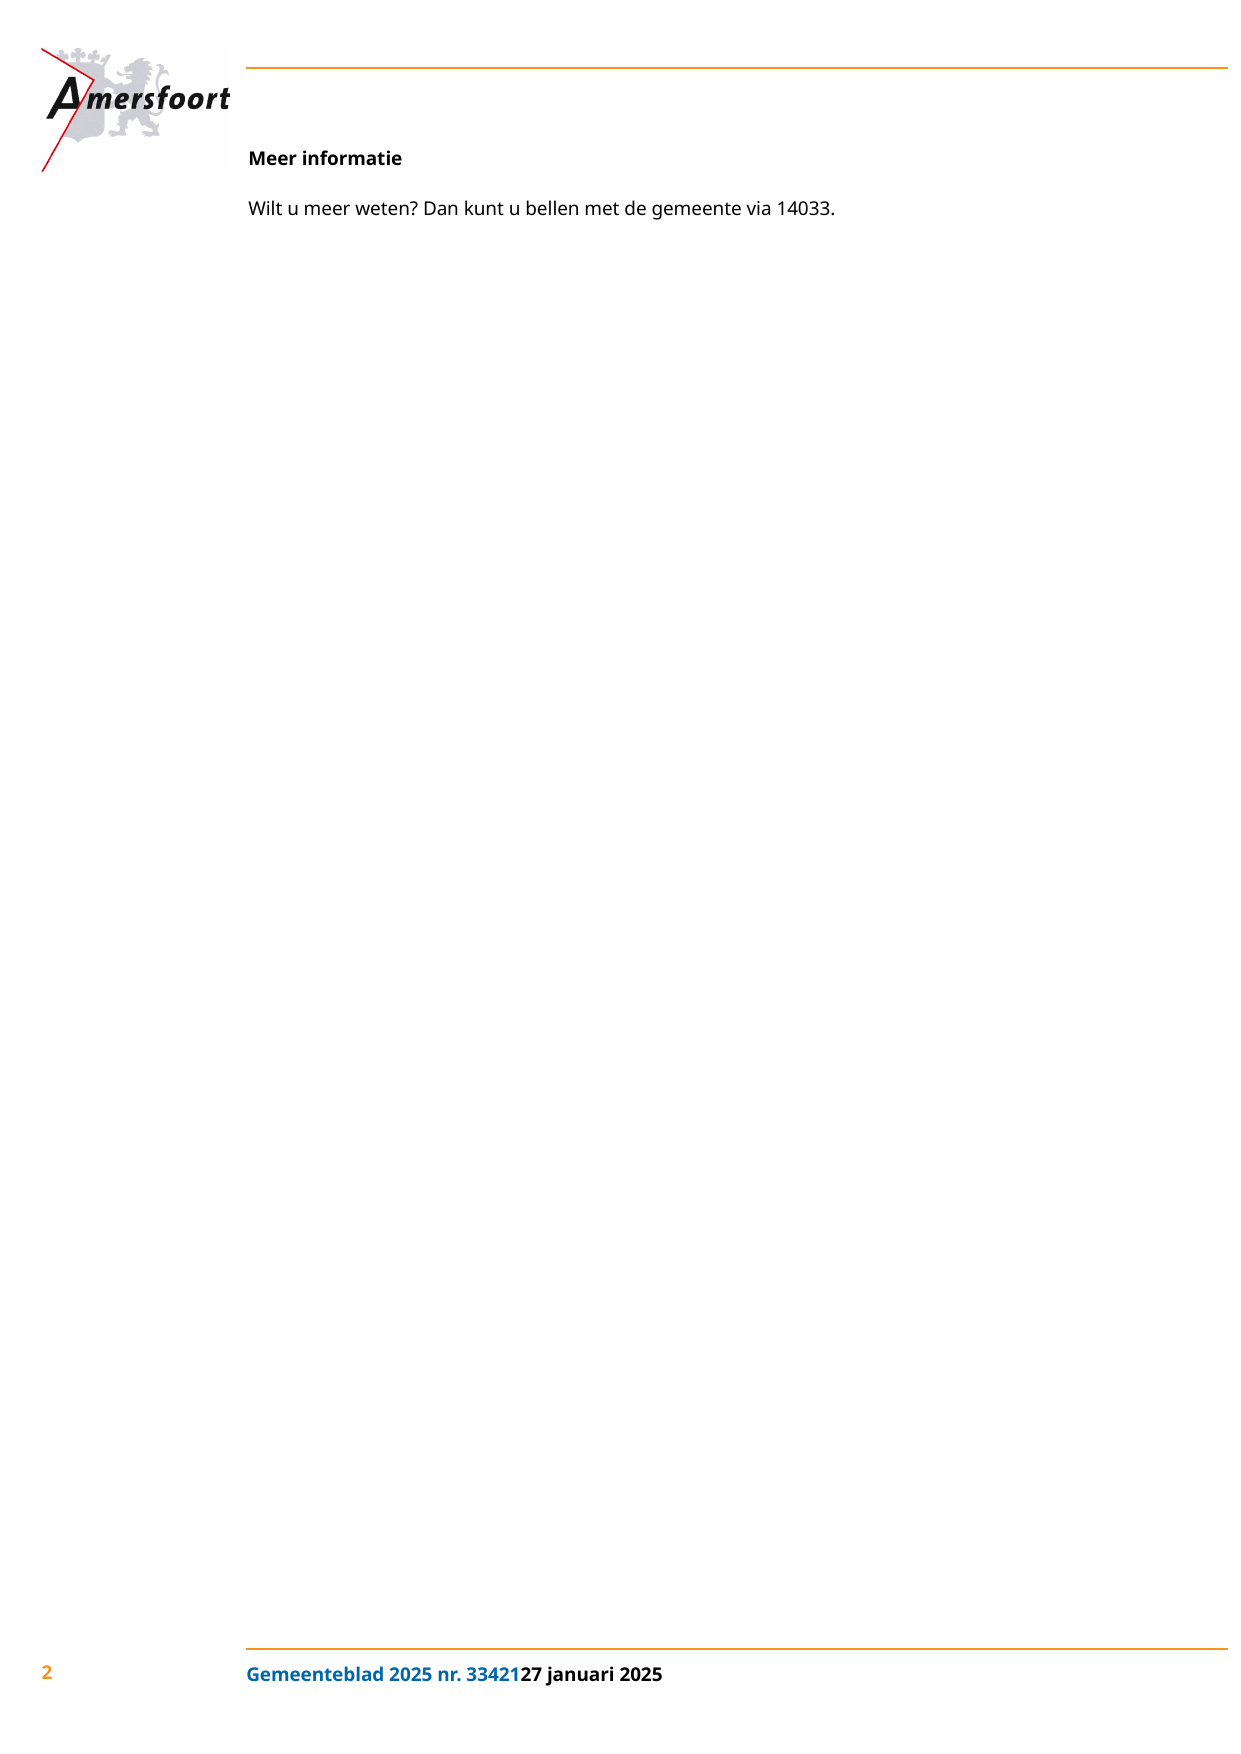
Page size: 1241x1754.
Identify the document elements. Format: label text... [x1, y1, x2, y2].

picture [41, 47, 231, 172]
text Wilt u meer weten? Dan kunt u bellen met de gemeente via 14033. [248, 196, 1152, 221]
text Meer informatie [248, 145, 1152, 171]
